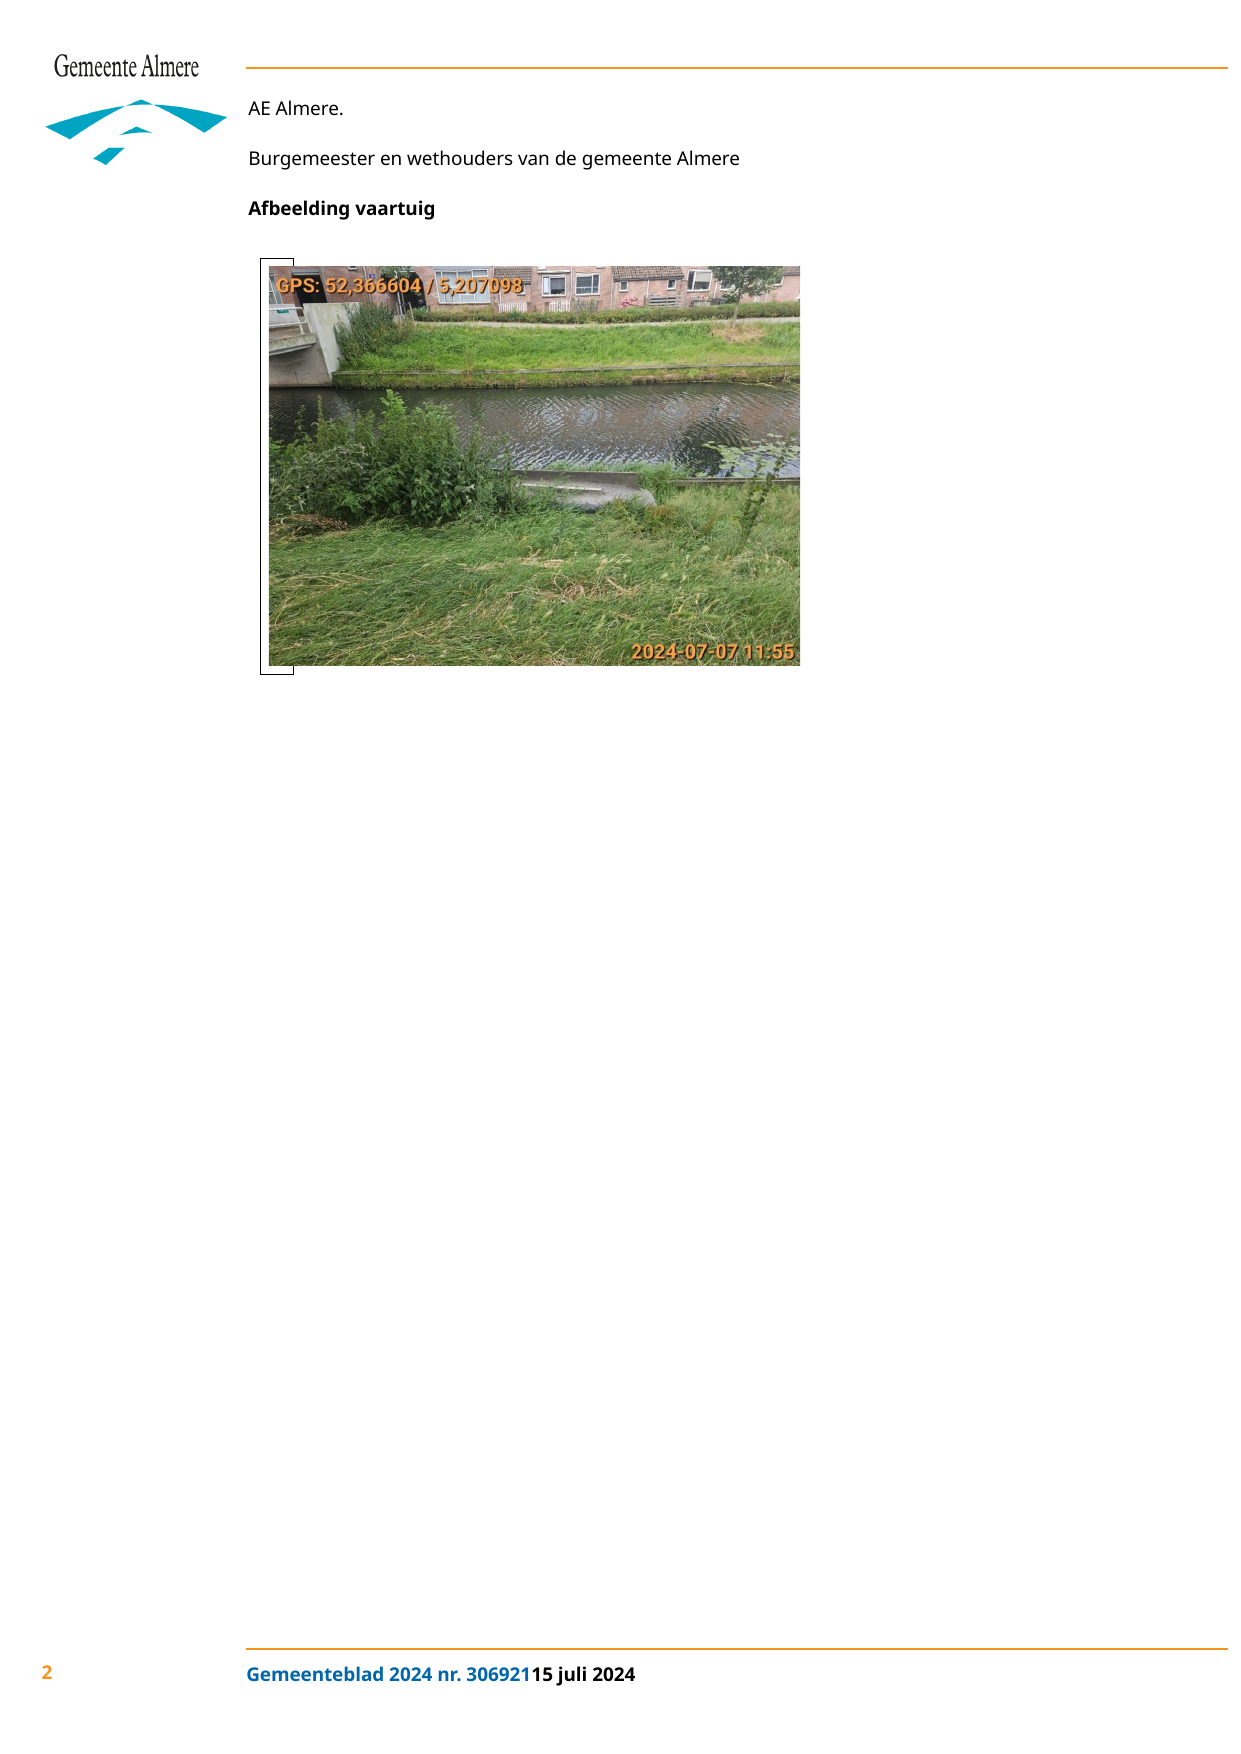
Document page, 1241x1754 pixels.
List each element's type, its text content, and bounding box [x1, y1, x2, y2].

picture [268, 266, 801, 666]
text Afbeelding vaartuig [248, 196, 1152, 221]
text AE Almere. [248, 95, 1152, 121]
picture [41, 47, 231, 172]
text Burgemeester en wethouders van de gemeente Almere [248, 145, 1152, 171]
